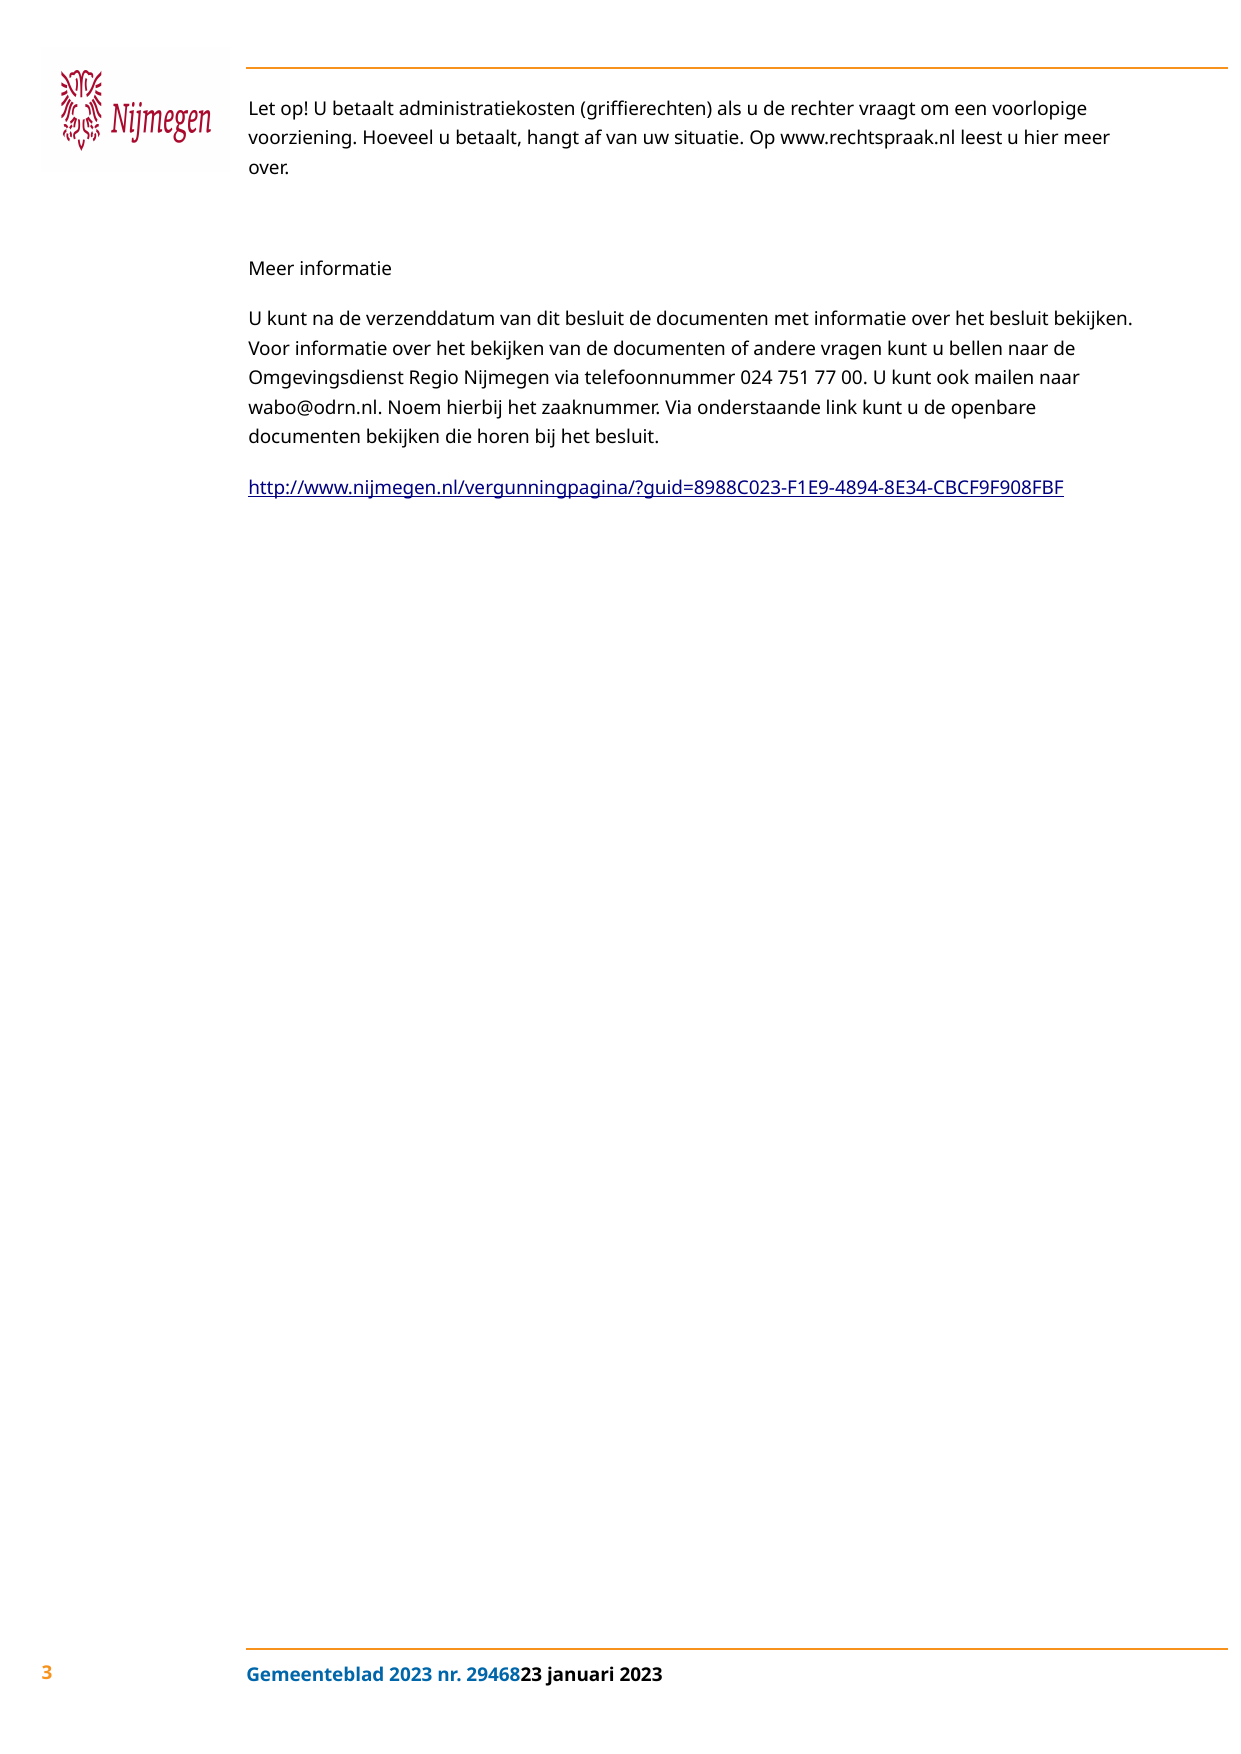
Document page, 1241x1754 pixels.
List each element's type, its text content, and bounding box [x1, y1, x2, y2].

text Meer informatie [248, 255, 1152, 281]
text http://www.nijmegen.nl/vergunningpagina/?guid=8988C023-F1E9-4894-8E34-CBCF9F908FBF [248, 474, 1152, 500]
picture [41, 47, 231, 172]
text Let op! U betaalt administratiekosten (griffierechten) als u de rechter vraagt om een voorlopige voorziening. Hoeveel u betaalt, hangt af van uw situatie. Op www.rechtspraak.nl leest u hier meer over. [248, 95, 1152, 180]
text U kunt na de verzenddatum van dit besluit de documenten met informatie over het besluit bekijken. Voor informatie over het bekijken van de documenten of andere vragen kunt u bellen naar de Omgevingsdienst Regio Nijmegen via telefoonnummer 024 751 77 00. U kunt ook mailen naar wabo@odrn.nl. Noem hierbij het zaaknummer. Via onderstaande link kunt u de openbare documenten bekijken die horen bij het besluit. [248, 305, 1152, 449]
